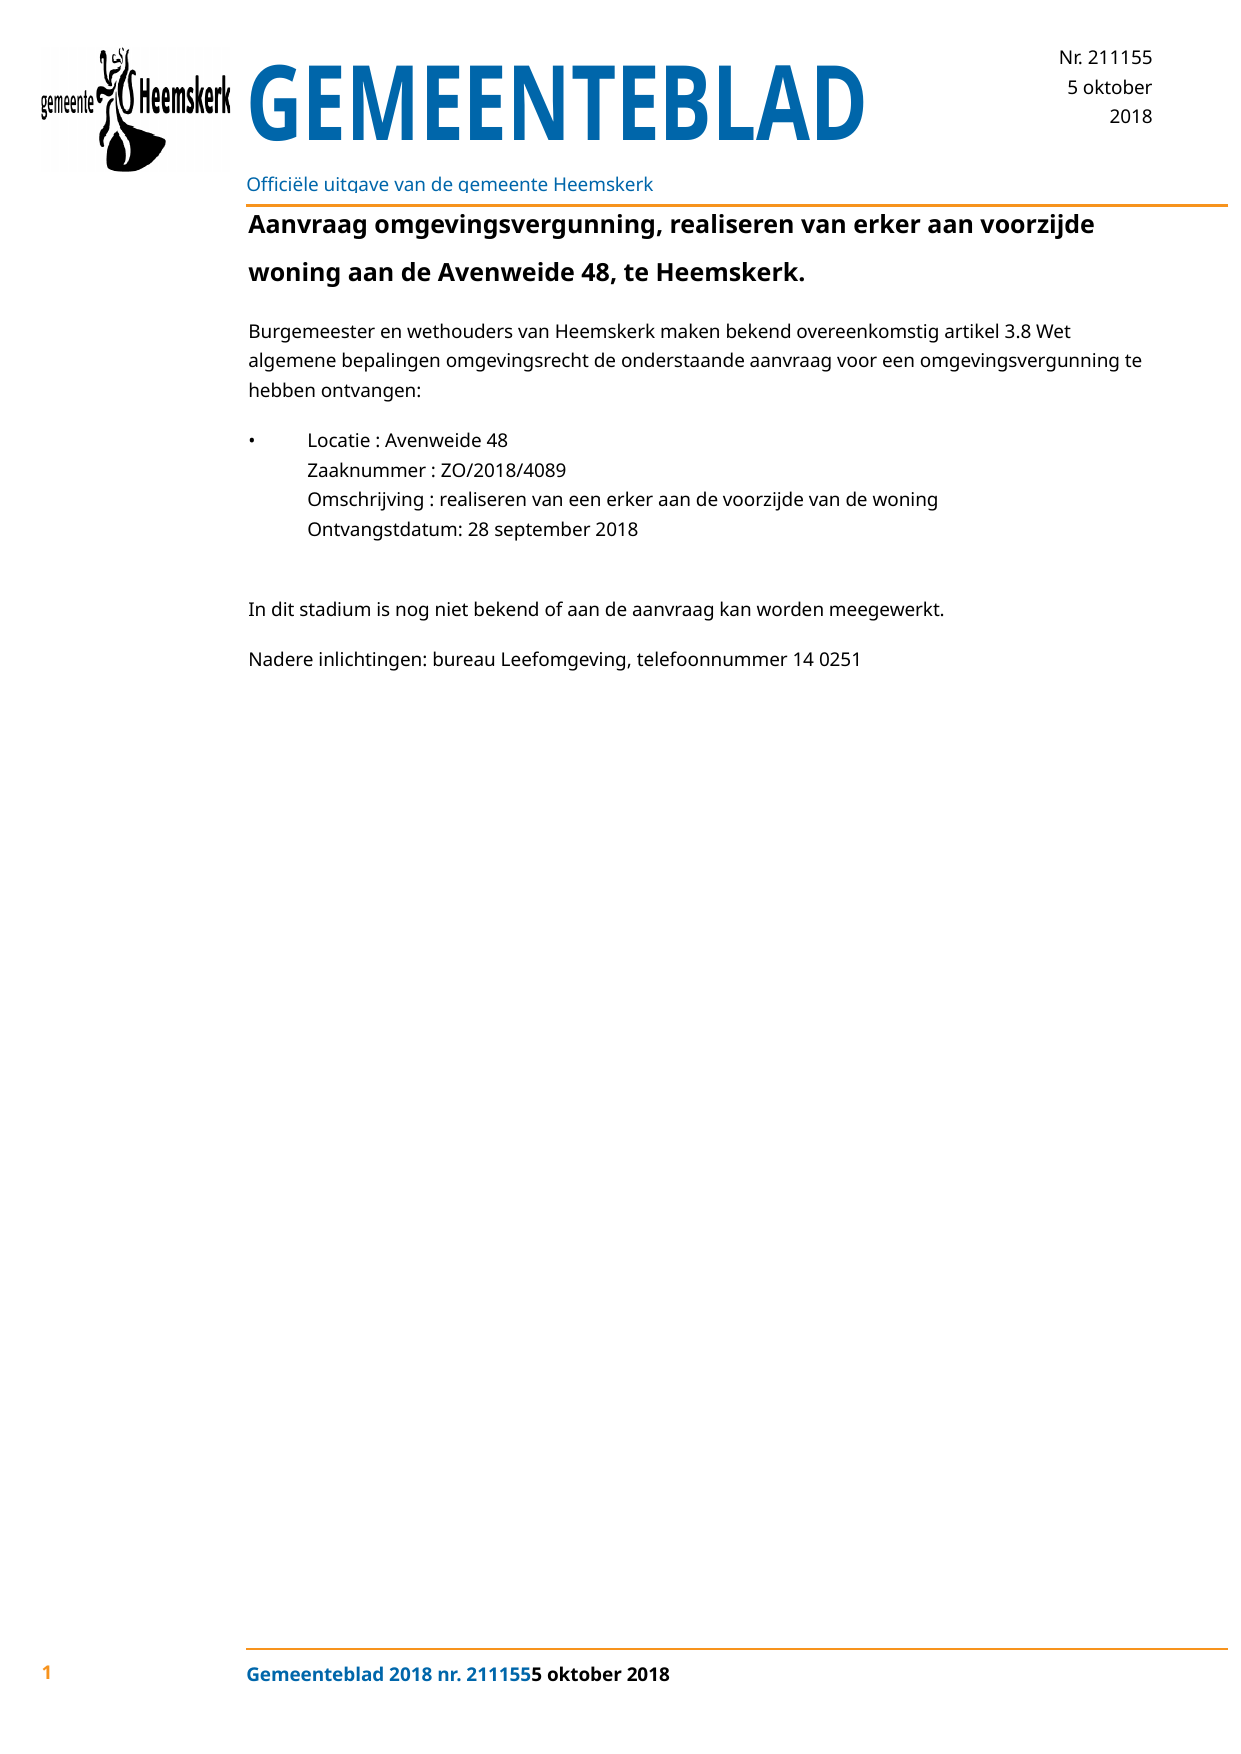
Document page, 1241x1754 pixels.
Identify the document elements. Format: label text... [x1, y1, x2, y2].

text Aanvraag omgevingsvergunning, realiseren van erker aan voorzijde woning aan de Avenweide 48, te Heemskerk. [248, 207, 1152, 288]
list Zaaknummer : ZO/2018/4089 [248, 457, 1152, 483]
list Ontvangstdatum: 28 september 2018 [248, 516, 1152, 542]
text Nadere inlichtingen: bureau Leefomgeving, telefoonnummer 14 0251 [248, 647, 1152, 672]
picture [41, 47, 231, 172]
text In dit stadium is nog niet bekend of aan de aanvraag kan worden meegewerkt. [248, 596, 1152, 622]
list Locatie : Avenweide 48 [248, 427, 1152, 453]
list Omschrijving : realiseren van een erker aan de voorzijde van de woning [248, 487, 1152, 512]
text Burgemeester en wethouders van Heemskerk maken bekend overeenkomstig artikel 3.8 Wet algemene bepalingen omgevingsrecht de onderstaande aanvraag voor een omgevingsvergunning te hebben ontvangen: [248, 318, 1152, 403]
